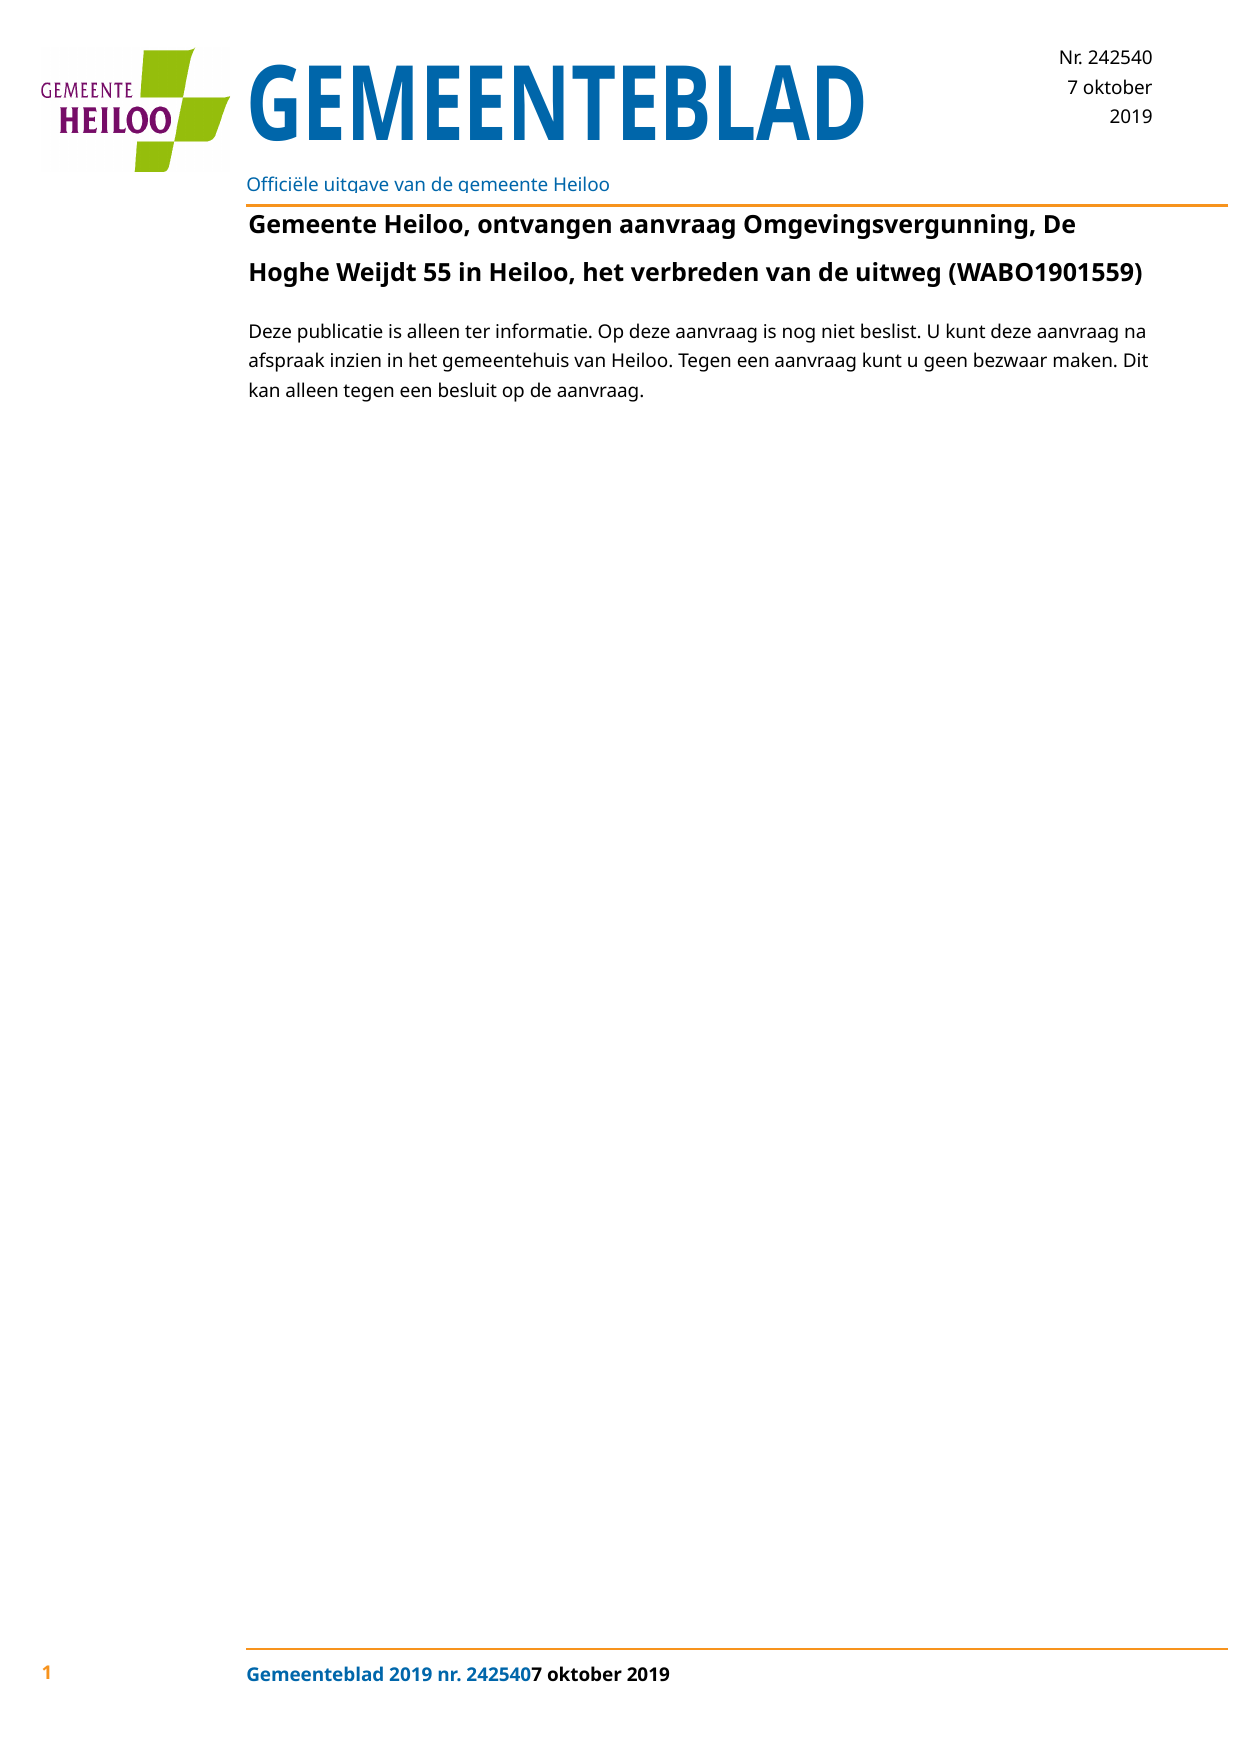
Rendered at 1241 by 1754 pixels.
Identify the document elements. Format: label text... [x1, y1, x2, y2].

text Deze publicatie is alleen ter informatie. Op deze aanvraag is nog niet beslist. U kunt deze aanvraag na afspraak inzien in het gemeentehuis van Heiloo. Tegen een aanvraag kunt u geen bezwaar maken. Dit kan alleen tegen een besluit op de aanvraag. [248, 318, 1152, 403]
picture [41, 47, 231, 172]
text Gemeente Heiloo, ontvangen aanvraag Omgevingsvergunning, De Hoghe Weijdt 55 in Heiloo, het verbreden van de uitweg (WABO1901559) [248, 207, 1152, 288]
